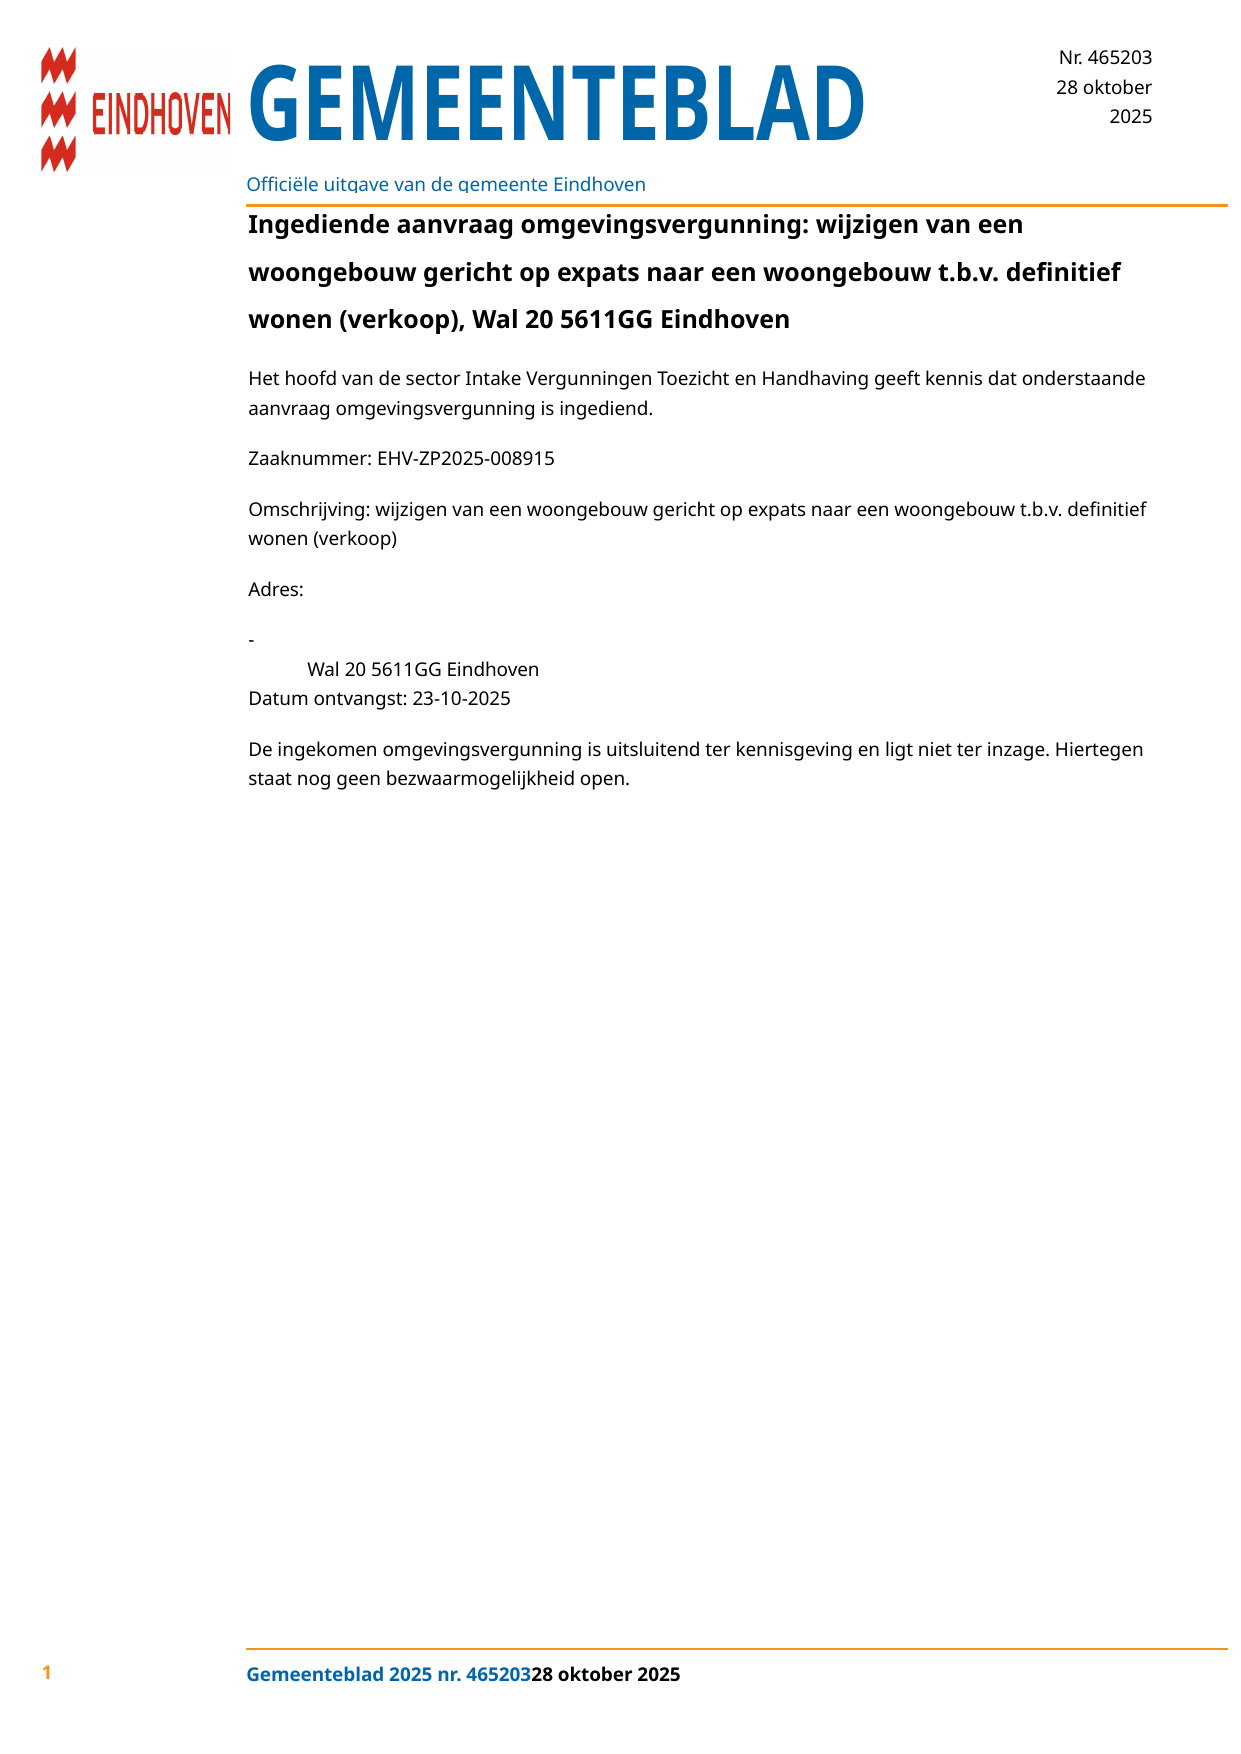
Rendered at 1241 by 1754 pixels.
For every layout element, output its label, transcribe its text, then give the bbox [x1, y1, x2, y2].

text Het hoofd van de sector Intake Vergunningen Toezicht en Handhaving geeft kennis dat onderstaande aanvraag omgevingsvergunning is ingediend. [248, 366, 1152, 421]
picture [41, 47, 231, 172]
text Omschrijving: wijzigen van een woongebouw gericht op expats naar een woongebouw t.b.v. definitief wonen (verkoop) [248, 496, 1152, 551]
text Adres: [248, 576, 1152, 602]
list Wal 20 5611GG Eindhoven [248, 656, 1152, 682]
text Zaaknummer: EHV-ZP2025-008915 [248, 446, 1152, 471]
text Datum ontvangst: 23-10-2025 [248, 686, 1152, 711]
text Ingediende aanvraag omgevingsvergunning: wijzigen van een woongebouw gericht op expats naar een woongebouw t.b.v. definitief wonen (verkoop), Wal 20 5611GG Eindhoven [248, 207, 1152, 336]
text De ingekomen omgevingsvergunning is uitsluitend ter kennisgeving en ligt niet ter inzage. Hiertegen staat nog geen bezwaarmogelijkheid open. [248, 736, 1152, 791]
